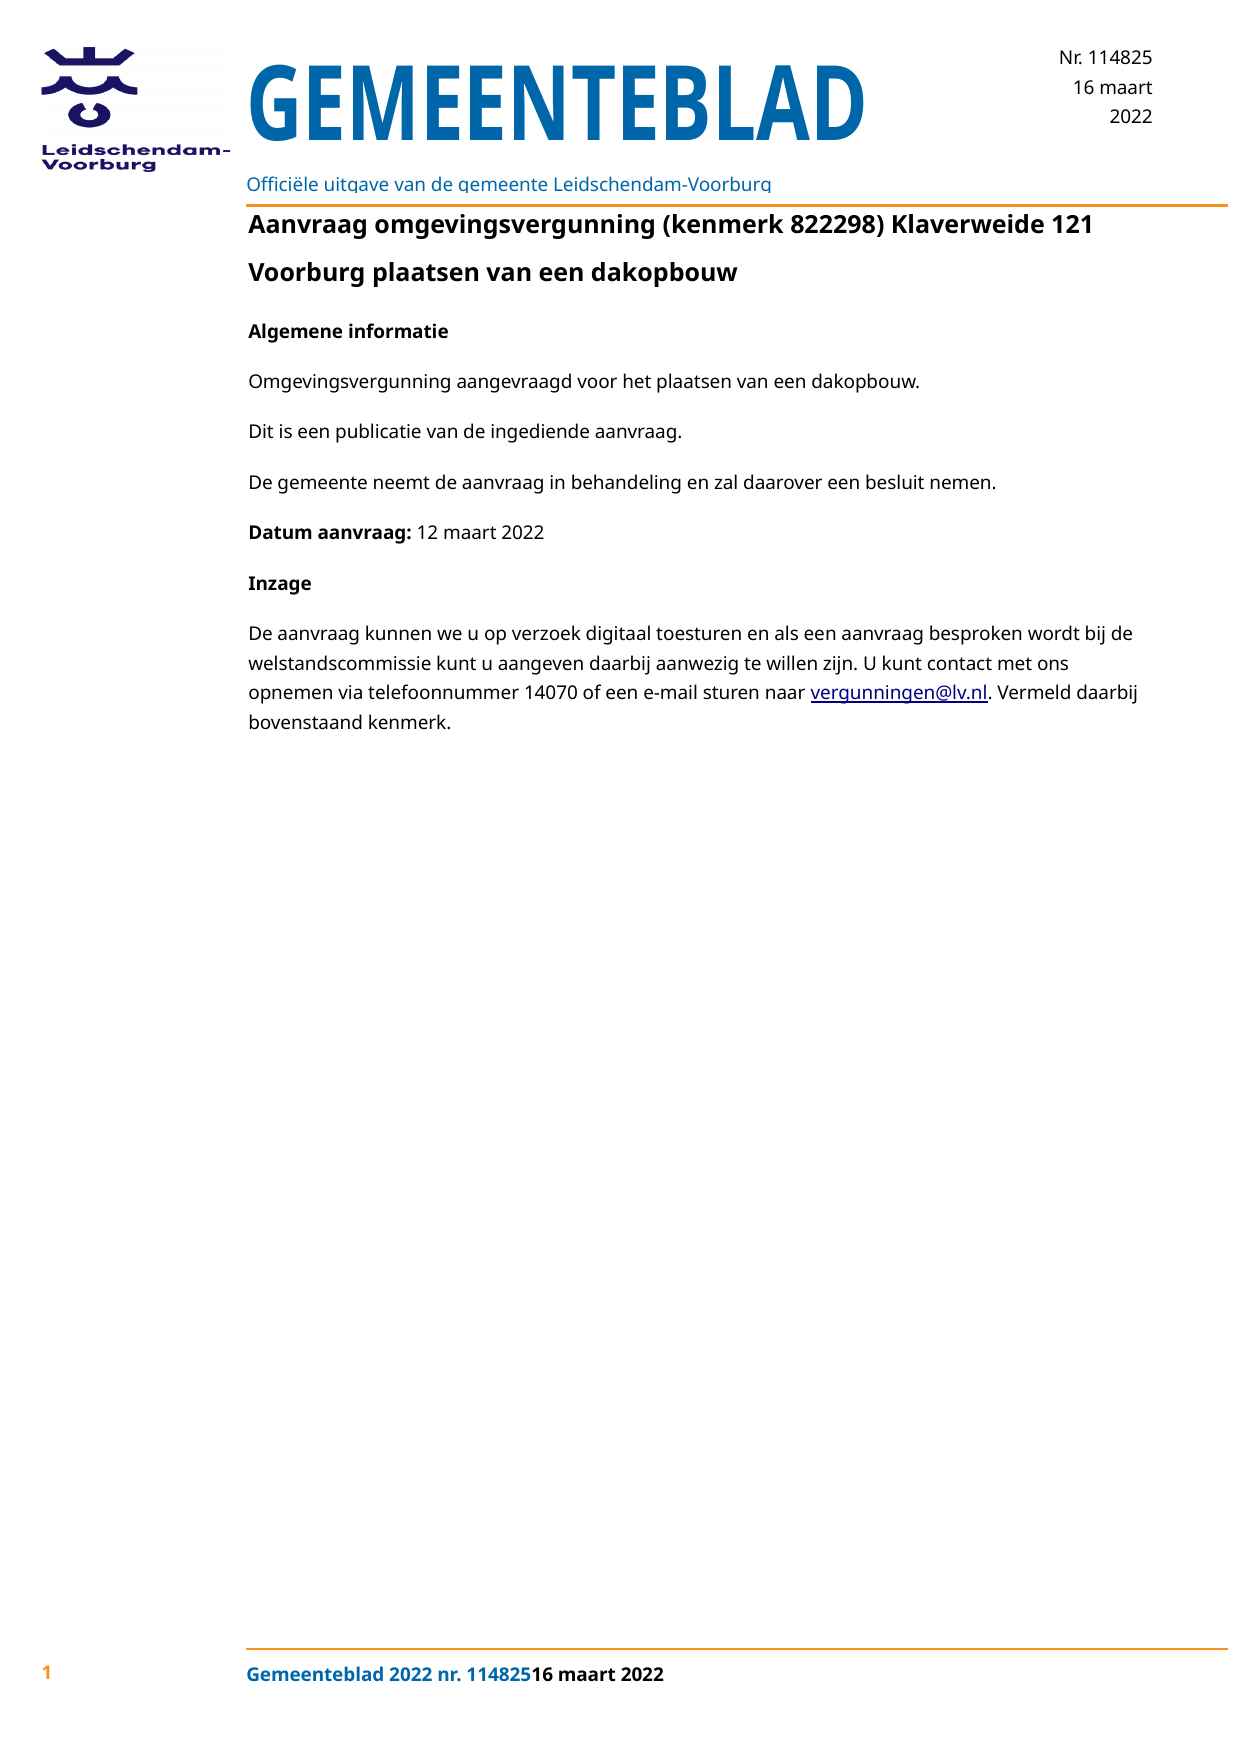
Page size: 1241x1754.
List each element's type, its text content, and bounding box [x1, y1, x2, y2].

text Algemene informatie [248, 318, 1152, 344]
text Inzage [248, 570, 1152, 596]
text Aanvraag omgevingsvergunning (kenmerk 822298) Klaverweide 121 Voorburg plaatsen van een dakopbouw [248, 207, 1152, 288]
text De aanvraag kunnen we u op verzoek digitaal toesturen en als een aanvraag besproken wordt bij de welstandscommissie kunt u aangeven daarbij aanwezig te willen zijn. U kunt contact met ons opnemen via telefoonnummer 14070 of een e-mail sturen naar vergunningen@lv.nl. Vermeld daarbij bovenstaand kenmerk. [248, 620, 1152, 735]
text Dit is een publicatie van de ingediende aanvraag. [248, 419, 1152, 444]
picture [41, 47, 231, 172]
text Datum aanvraag: 12 maart 2022 [248, 519, 1152, 545]
text De gemeente neemt de aanvraag in behandeling en zal daarover een besluit nemen. [248, 469, 1152, 495]
text Omgevingsvergunning aangevraagd voor het plaatsen van een dakopbouw. [248, 368, 1152, 394]
